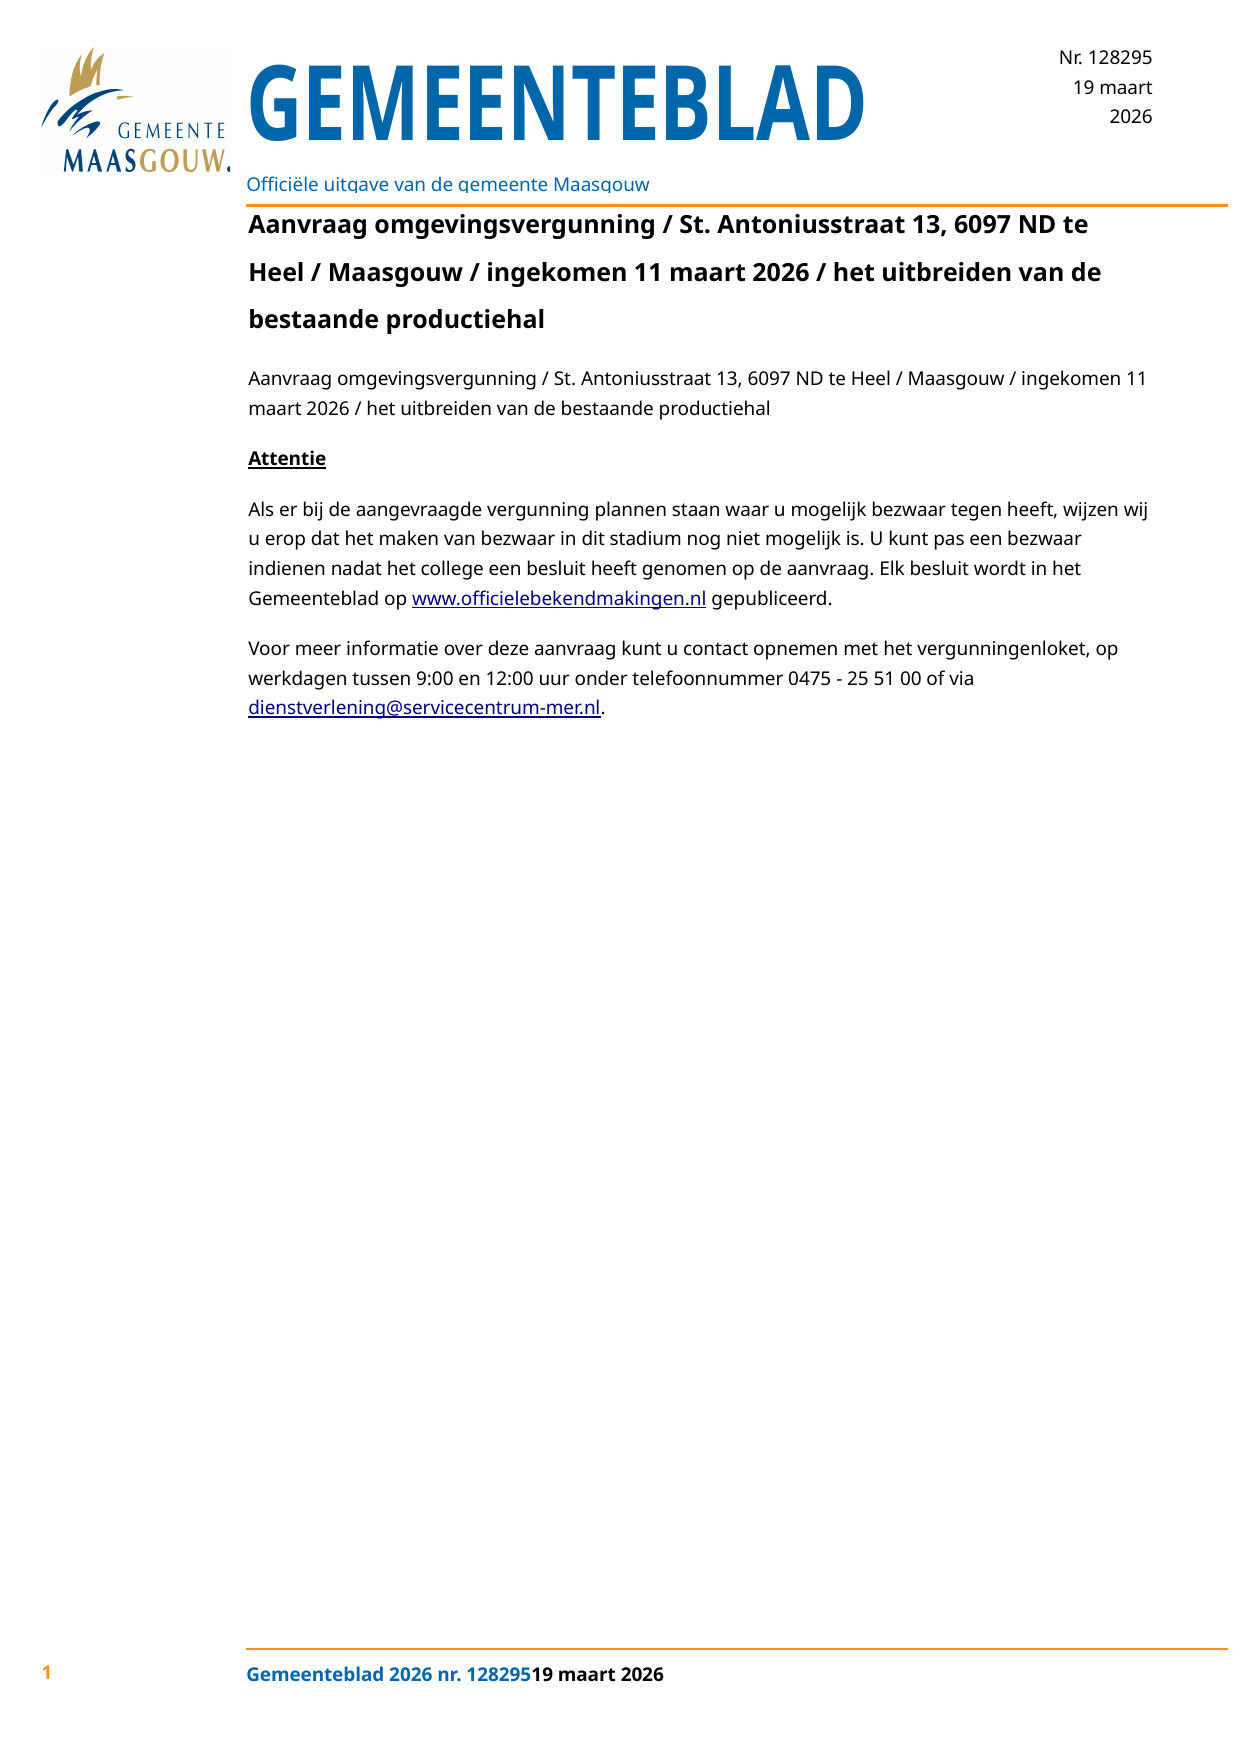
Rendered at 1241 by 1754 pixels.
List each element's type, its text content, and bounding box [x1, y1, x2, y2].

text Aanvraag omgevingsvergunning / St. Antoniusstraat 13, 6097 ND te Heel / Maasgouw / ingekomen 11 maart 2026 / het uitbreiden van de bestaande productiehal [248, 366, 1152, 421]
text Attentie [248, 446, 1152, 471]
picture [41, 47, 231, 172]
text Aanvraag omgevingsvergunning / St. Antoniusstraat 13, 6097 ND te Heel / Maasgouw / ingekomen 11 maart 2026 / het uitbreiden van de bestaande productiehal [248, 207, 1152, 336]
text Als er bij de aangevraagde vergunning plannen staan waar u mogelijk bezwaar tegen heeft, wijzen wij u erop dat het maken van bezwaar in dit stadium nog niet mogelijk is. U kunt pas een bezwaar indienen nadat het college een besluit heeft genomen op de aanvraag. Elk besluit wordt in het Gemeenteblad op www.officielebekendmakingen.nl gepubliceerd. [248, 496, 1152, 610]
text Voor meer informatie over deze aanvraag kunt u contact opnemen met het vergunningenloket, op werkdagen tussen 9:00 en 12:00 uur onder telefoonnummer 0475 - 25 51 00 of via dienstverlening@servicecentrum-mer.nl. [248, 635, 1152, 720]
